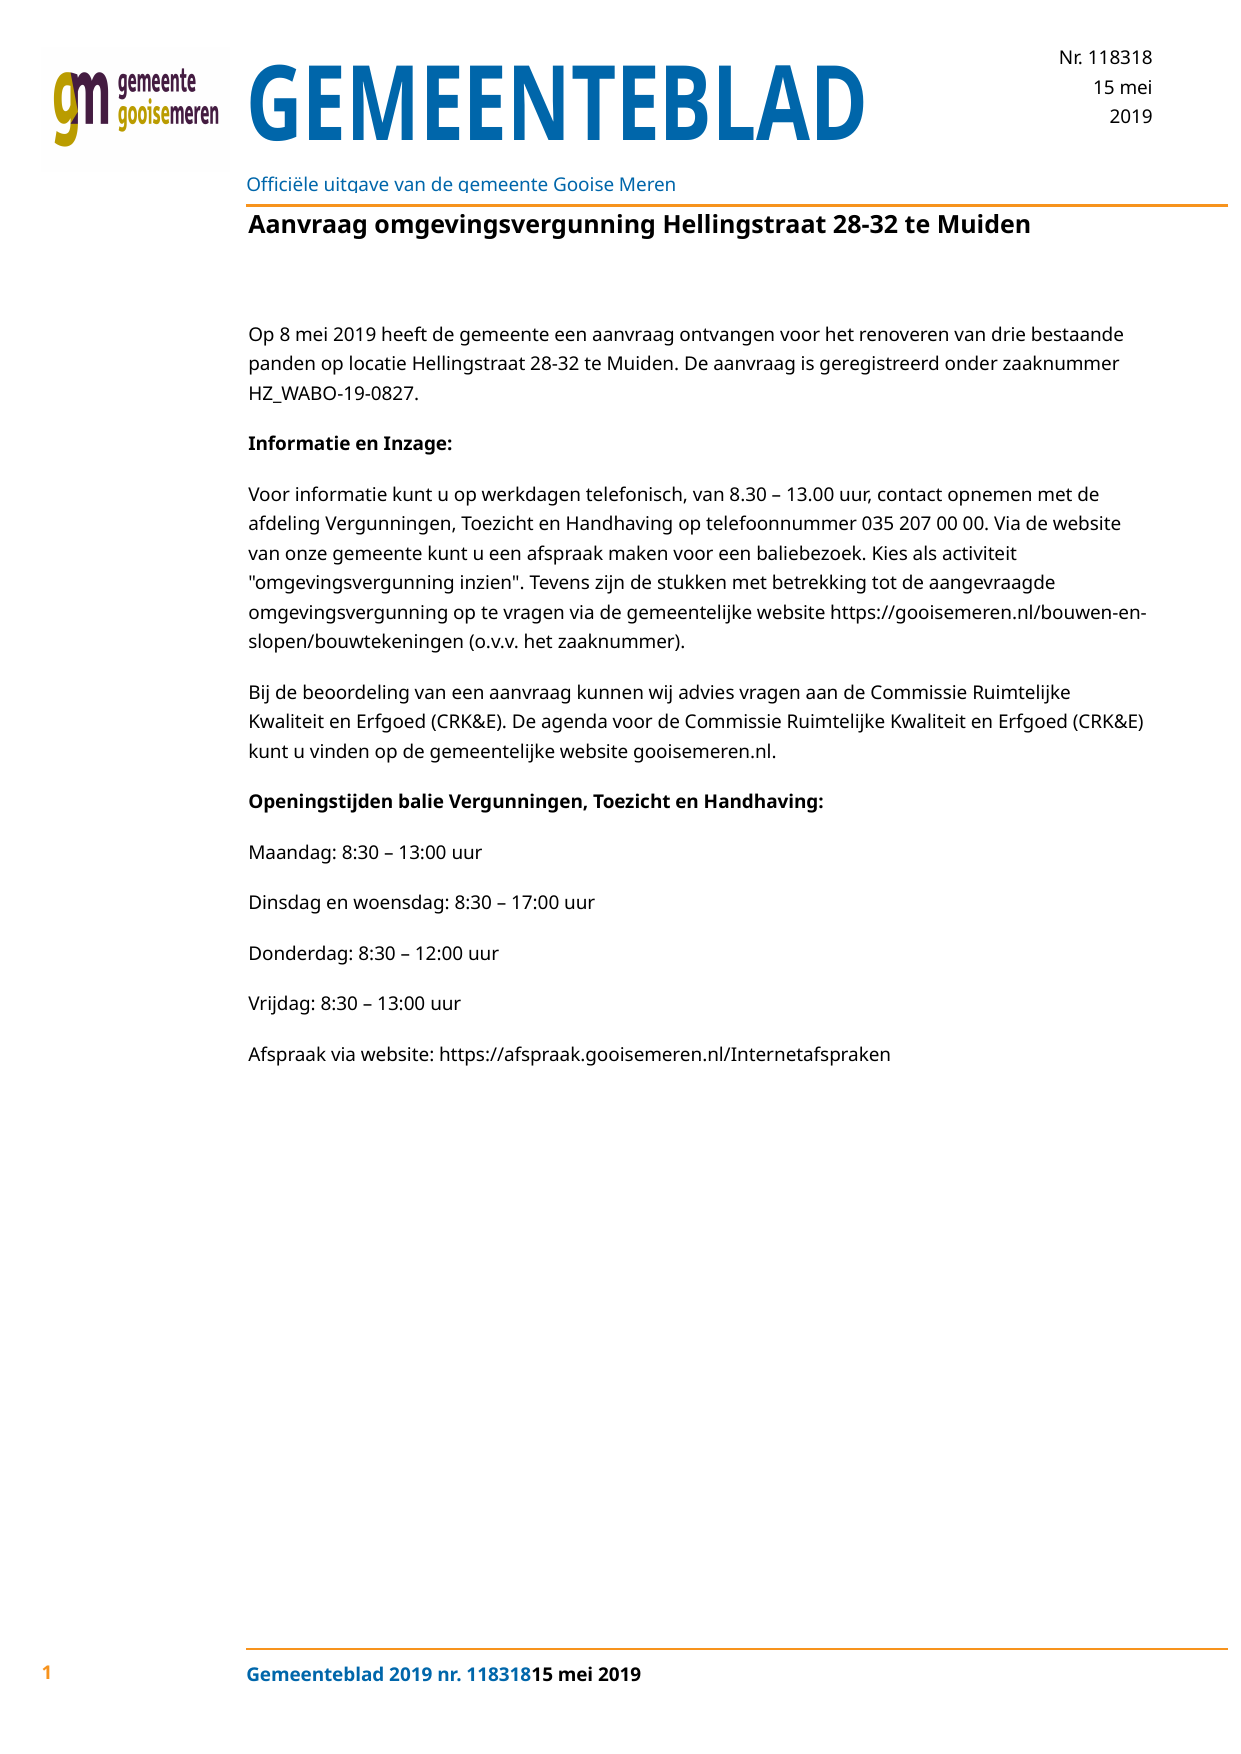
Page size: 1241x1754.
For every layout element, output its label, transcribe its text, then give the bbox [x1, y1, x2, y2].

text Openingstijden balie Vergunningen, Toezicht en Handhaving: [248, 789, 1152, 814]
text Vrijdag: 8:30 – 13:00 uur [248, 990, 1152, 1016]
text Maandag: 8:30 – 13:00 uur [248, 839, 1152, 865]
picture [41, 47, 231, 172]
text Afspraak via website: https://afspraak.gooisemeren.nl/Internetafspraken [248, 1041, 1152, 1066]
text Aanvraag omgevingsvergunning Hellingstraat 28-32 te Muiden [248, 207, 1152, 241]
text Bij de beoordeling van een aanvraag kunnen wij advies vragen aan de Commissie Ruimtelijke Kwaliteit en Erfgoed (CRK&E). De agenda voor de Commissie Ruimtelijke Kwaliteit en Erfgoed (CRK&E) kunt u vinden op de gemeentelijke website gooisemeren.nl. [248, 679, 1152, 764]
text Op 8 mei 2019 heeft de gemeente een aanvraag ontvangen voor het renoveren van drie bestaande panden op locatie Hellingstraat 28-32 te Muiden. De aanvraag is geregistreerd onder zaaknummer HZ_WABO-19-0827. [248, 321, 1152, 406]
text Dinsdag en woensdag: 8:30 – 17:00 uur [248, 889, 1152, 915]
text Donderdag: 8:30 – 12:00 uur [248, 940, 1152, 966]
text Voor informatie kunt u op werkdagen telefonisch, van 8.30 – 13.00 uur, contact opnemen met de afdeling Vergunningen, Toezicht en Handhaving op telefoonnummer 035 207 00 00. Via de website van onze gemeente kunt u een afspraak maken voor een baliebezoek. Kies als activiteit "omgevingsvergunning inzien". Tevens zijn de stukken met betrekking tot de aangevraagde omgevingsvergunning op te vragen via de gemeentelijke website https://gooisemeren.nl/bouwen-en-slopen/bouwtekeningen (o.v.v. het zaaknummer). [248, 481, 1152, 654]
text Informatie en Inzage: [248, 430, 1152, 456]
